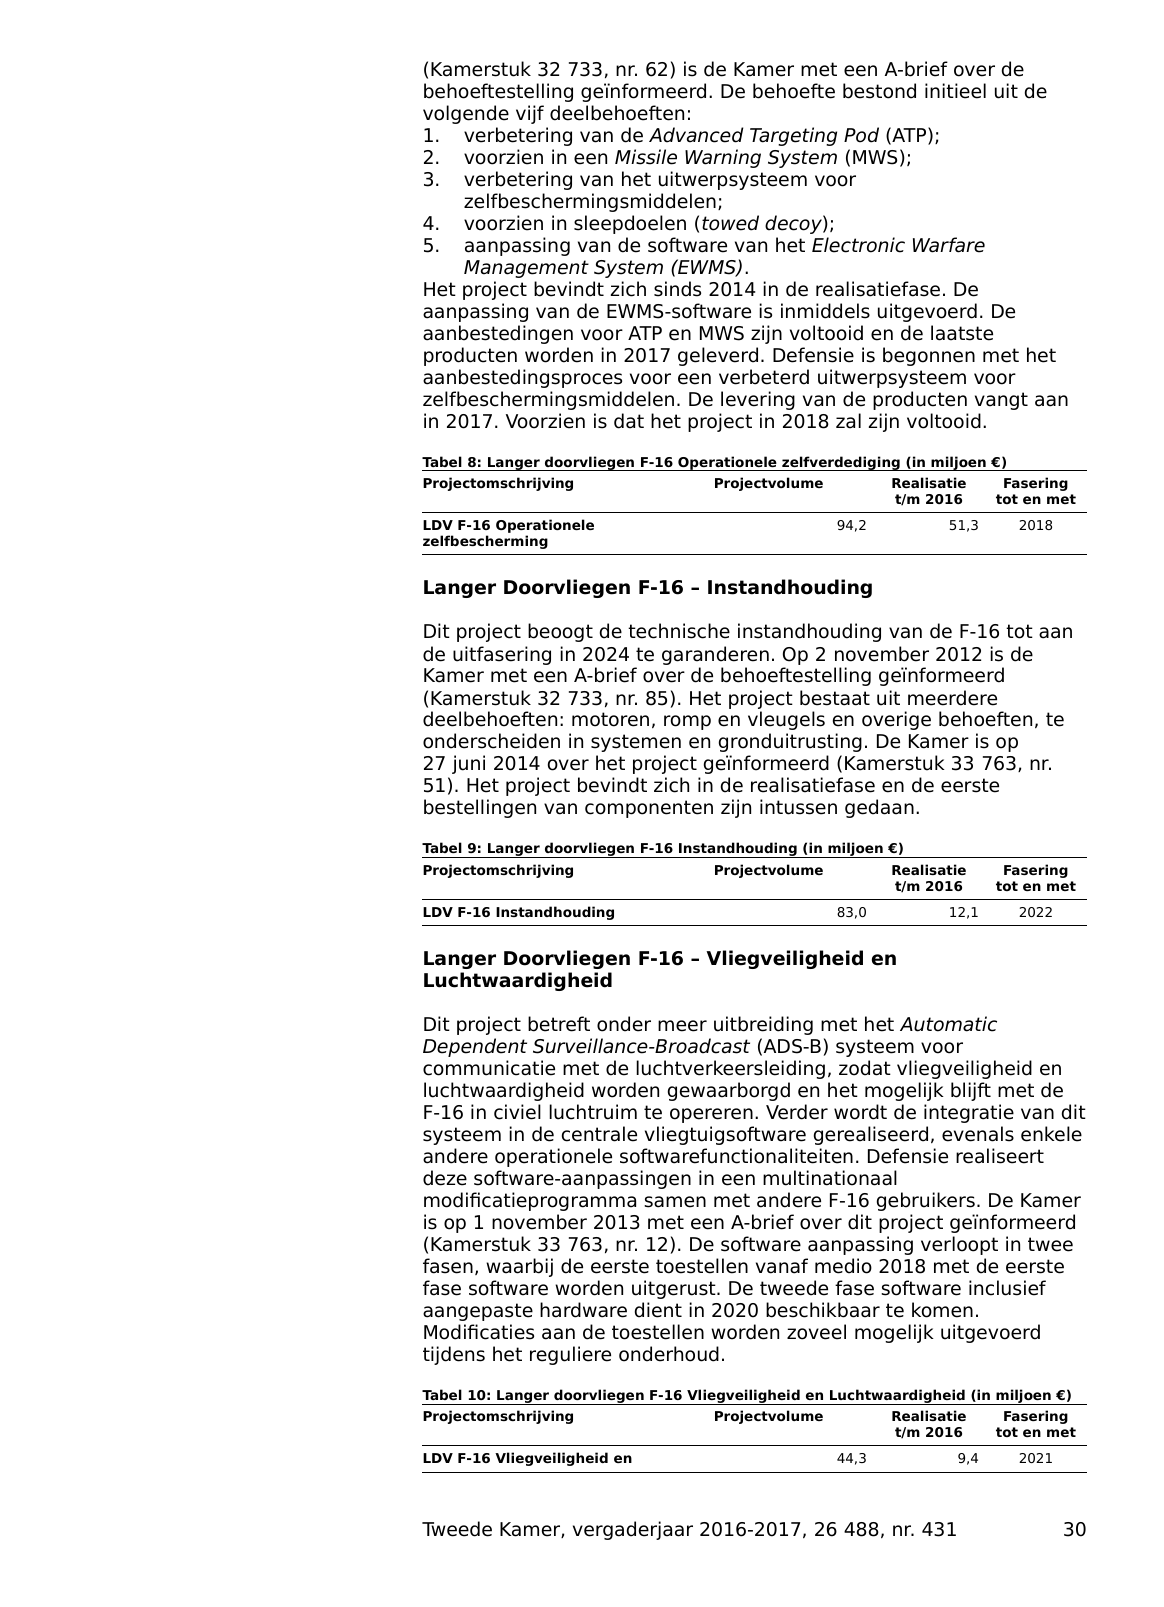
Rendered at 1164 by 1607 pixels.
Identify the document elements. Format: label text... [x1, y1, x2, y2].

text (Kamerstuk 32 733, nr. 62) is de Kamer met een A-brief over de behoeftestelling geïnformeerd. De behoefte bestond initieel uit de volgende vijf deelbehoeften: [422, 59, 1087, 125]
table_cell Fasering tot en met [985, 471, 1087, 512]
table_cell 44,3 [708, 1446, 873, 1472]
text 2. voorzien in een Missile Warning System (MWS); [422, 147, 1087, 169]
table_cell Projectvolume [708, 471, 873, 512]
table_cell 51,3 [873, 513, 985, 554]
table_cell Realisatie t/m 2016 [873, 471, 985, 512]
table_cell Projectvolume [708, 858, 873, 899]
subtitle Langer Doorvliegen F-16 – Vliegveiligheid en Luchtwaardigheid [422, 948, 1087, 992]
table_header Tabel 8: Langer doorvliegen F-16 Operationele zelfverdediging (in miljoen €) [422, 455, 1087, 470]
table_cell Projectomschrijving [422, 471, 707, 512]
table_cell LDV F-16 Operationele zelfbescherming [422, 513, 707, 554]
text 3. verbetering van het uitwerpsysteem voor zelfbeschermingsmiddelen; [422, 169, 1087, 213]
table_cell 9,4 [873, 1446, 985, 1472]
text 5. aanpassing van de software van het Electronic Warfare Management System (EWMS). [422, 235, 1087, 279]
text Het project bevindt zich sinds 2014 in de realisatiefase. De aanpassing van de EWMS-software is inmiddels uitgevoerd. De aanbestedingen voor ATP en MWS zijn voltooid en de laatste producten worden in 2017 geleverd. Defensie is begonnen met het aanbestedingsproces voor een verbeterd uitwerpsysteem voor zelfbeschermingsmiddelen. De levering van de producten vangt aan in 2017. Voorzien is dat het project in 2018 zal zijn voltooid. [422, 279, 1087, 433]
table_cell 2022 [985, 900, 1087, 925]
table_cell Fasering tot en met [985, 1405, 1087, 1445]
text 1. verbetering van de Advanced Targeting Pod (ATP); [422, 125, 1087, 147]
table_cell Projectomschrijving [422, 858, 707, 899]
table_cell LDV F-16 Instandhouding [422, 900, 707, 925]
table_cell 2021 [985, 1446, 1087, 1472]
text Dit project betreft onder meer uitbreiding met het Automatic Dependent Surveillance-Broadcast (ADS-B) systeem voor communicatie met de luchtverkeersleiding, zodat vliegveiligheid en luchtwaardigheid worden gewaarborgd en het mogelijk blijft met de F-16 in civiel luchtruim te opereren. Verder wordt de integratie van dit systeem in de centrale vliegtuigsoftware gerealiseerd, evenals enkele andere operationele softwarefunctionaliteiten. Defensie realiseert deze software-aanpassingen in een multinationaal modificatieprogramma samen met andere F-16 gebruikers. De Kamer is op 1 november 2013 met een A-brief over dit project geïnformeerd (Kamerstuk 33 763, nr. 12). De software aanpassing verloopt in twee fasen, waarbij de eerste toestellen vanaf medio 2018 met de eerste fase software worden uitgerust. De tweede fase software inclusief aangepaste hardware dient in 2020 beschikbaar te komen. Modificaties aan de toestellen worden zoveel mogelijk uitgevoerd tijdens het reguliere onderhoud. [422, 1014, 1087, 1366]
table_cell 12,1 [873, 900, 985, 925]
table_cell Fasering tot en met [985, 858, 1087, 899]
table_cell 94,2 [708, 513, 873, 554]
subtitle Langer Doorvliegen F-16 – Instandhouding [422, 577, 1087, 599]
table_header Tabel 10: Langer doorvliegen F-16 Vliegveiligheid en Luchtwaardigheid (in miljoen €) [422, 1388, 1087, 1403]
text Dit project beoogt de technische instandhouding van de F-16 tot aan de uitfasering in 2024 te garanderen. Op 2 november 2012 is de Kamer met een A-brief over de behoeftestelling geïnformeerd (Kamerstuk 32 733, nr. 85). Het project bestaat uit meerdere deelbehoeften: motoren, romp en vleugels en overige behoeften, te onderscheiden in systemen en gronduitrusting. De Kamer is op 27 juni 2014 over het project geïnformeerd (Kamerstuk 33 763, nr. 51). Het project bevindt zich in de realisatiefase en de eerste bestellingen van componenten zijn intussen gedaan. [422, 621, 1087, 819]
table_cell LDV F-16 Vliegveiligheid en [422, 1446, 707, 1472]
table_header Tabel 9: Langer doorvliegen F-16 Instandhouding (in miljoen €) [422, 841, 1087, 857]
table_cell Projectomschrijving [422, 1405, 707, 1445]
table_cell Realisatie t/m 2016 [873, 1405, 985, 1445]
text 4. voorzien in sleepdoelen (towed decoy); [422, 213, 1087, 235]
table_cell 2018 [985, 513, 1087, 554]
table_cell 83,0 [708, 900, 873, 925]
table_cell Projectvolume [708, 1405, 873, 1445]
table_cell Realisatie t/m 2016 [873, 858, 985, 899]
